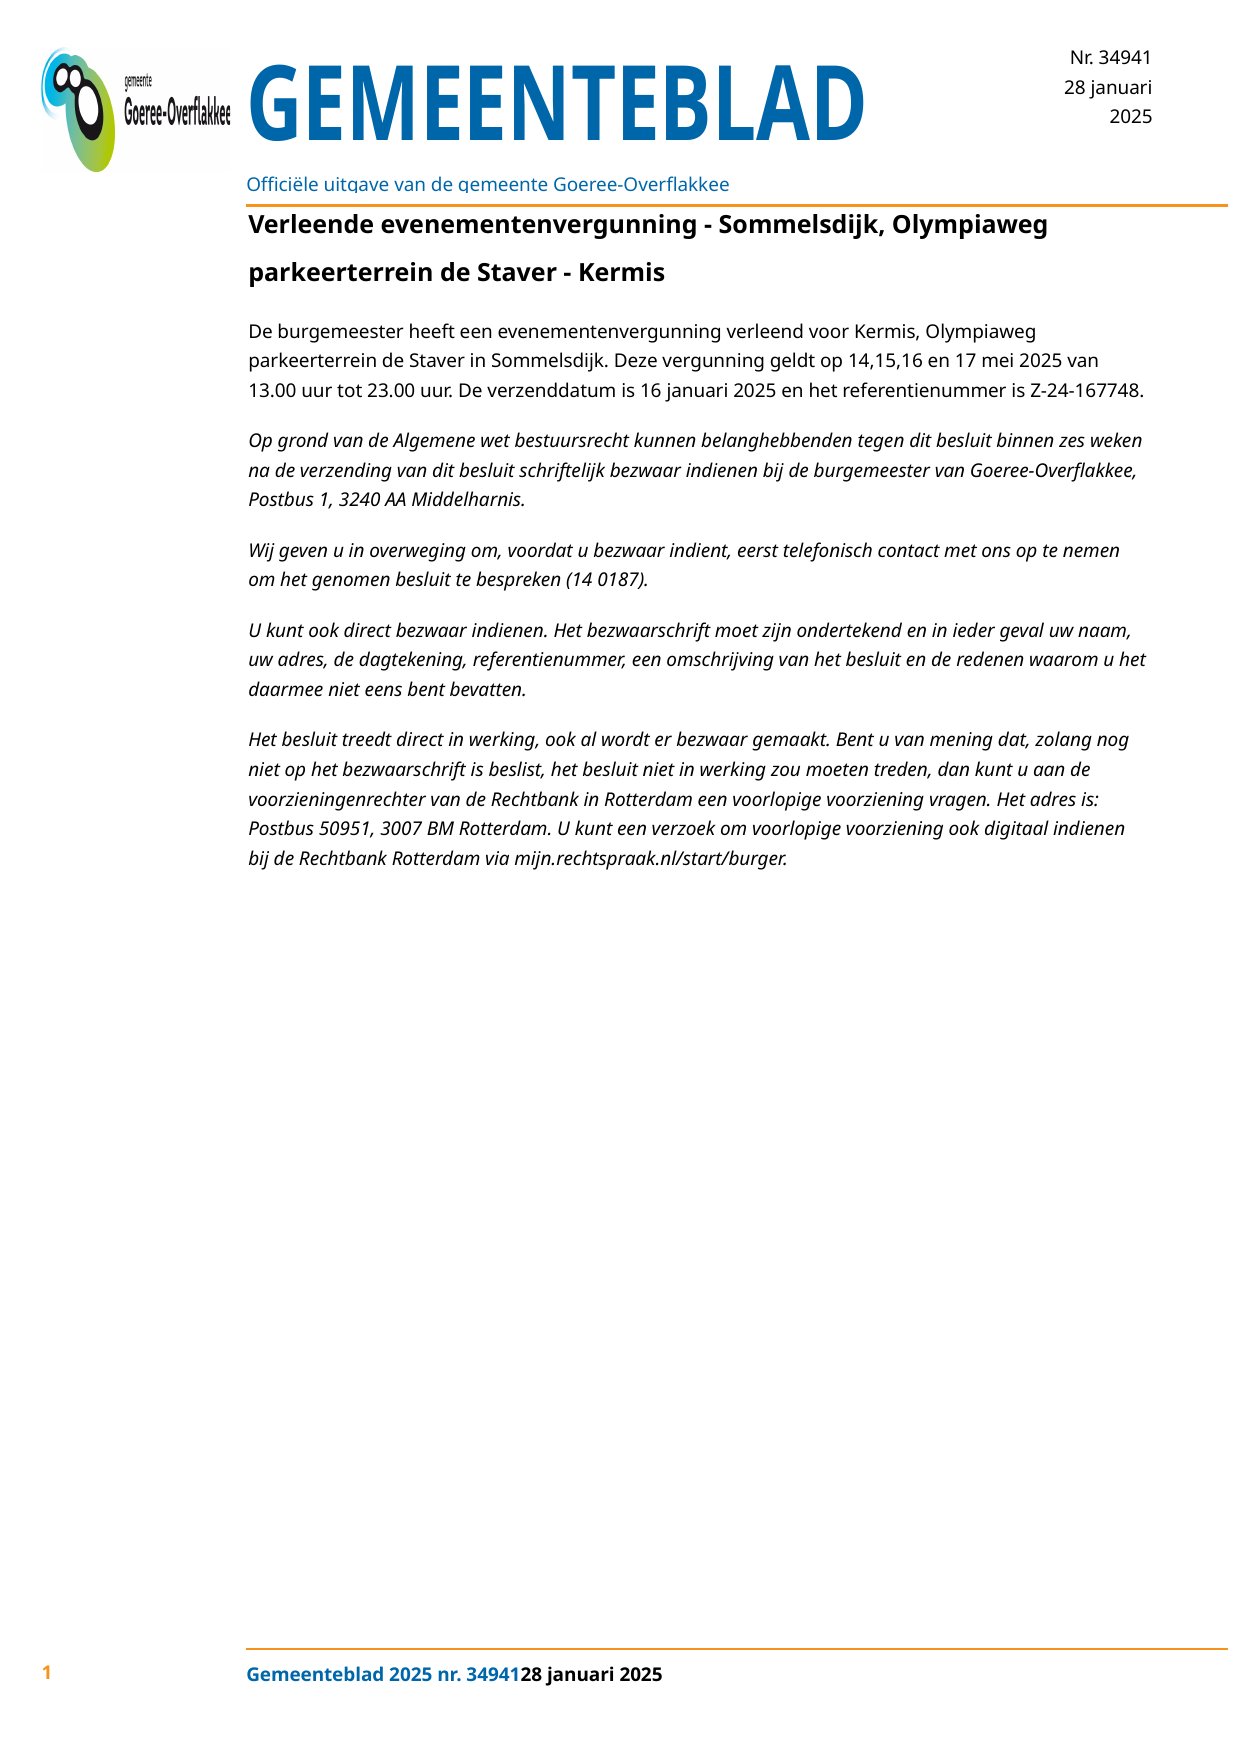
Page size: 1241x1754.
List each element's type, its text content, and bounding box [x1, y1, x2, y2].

text Het besluit treedt direct in werking, ook al wordt er bezwaar gemaakt. Bent u van mening dat, zolang nog niet op het bezwaarschrift is beslist, het besluit niet in werking zou moeten treden, dan kunt u aan de voorzieningenrechter van de Rechtbank in Rotterdam een voorlopige voorziening vragen. Het adres is: Postbus 50951, 3007 BM Rotterdam. U kunt een verzoek om voorlopige voorziening ook digitaal indienen bij de Rechtbank Rotterdam via mijn.rechtspraak.nl/start/burger. [248, 727, 1152, 871]
text Wij geven u in overweging om, voordat u bezwaar indient, eerst telefonisch contact met ons op te nemen om het genomen besluit te bespreken (14 0187). [248, 537, 1152, 592]
text De burgemeester heeft een evenementenvergunning verleend voor Kermis, Olympiaweg parkeerterrein de Staver in Sommelsdijk. Deze vergunning geldt op 14,15,16 en 17 mei 2025 van 13.00 uur tot 23.00 uur. De verzenddatum is 16 januari 2025 en het referentienummer is Z-24-167748. [248, 318, 1152, 403]
text U kunt ook direct bezwaar indienen. Het bezwaarschrift moet zijn ondertekend en in ieder geval uw naam, uw adres, de dagtekening, referentienummer, een omschrijving van het besluit en de redenen waarom u het daarmee niet eens bent bevatten. [248, 617, 1152, 702]
text Verleende evenementenvergunning - Sommelsdijk, Olympiaweg parkeerterrein de Staver - Kermis [248, 207, 1152, 288]
text Op grond van de Algemene wet bestuursrecht kunnen belanghebbenden tegen dit besluit binnen zes weken na de verzending van dit besluit schriftelijk bezwaar indienen bij de burgemeester van Goeree-Overflakkee, Postbus 1, 3240 AA Middelharnis. [248, 427, 1152, 512]
picture [41, 47, 231, 172]
